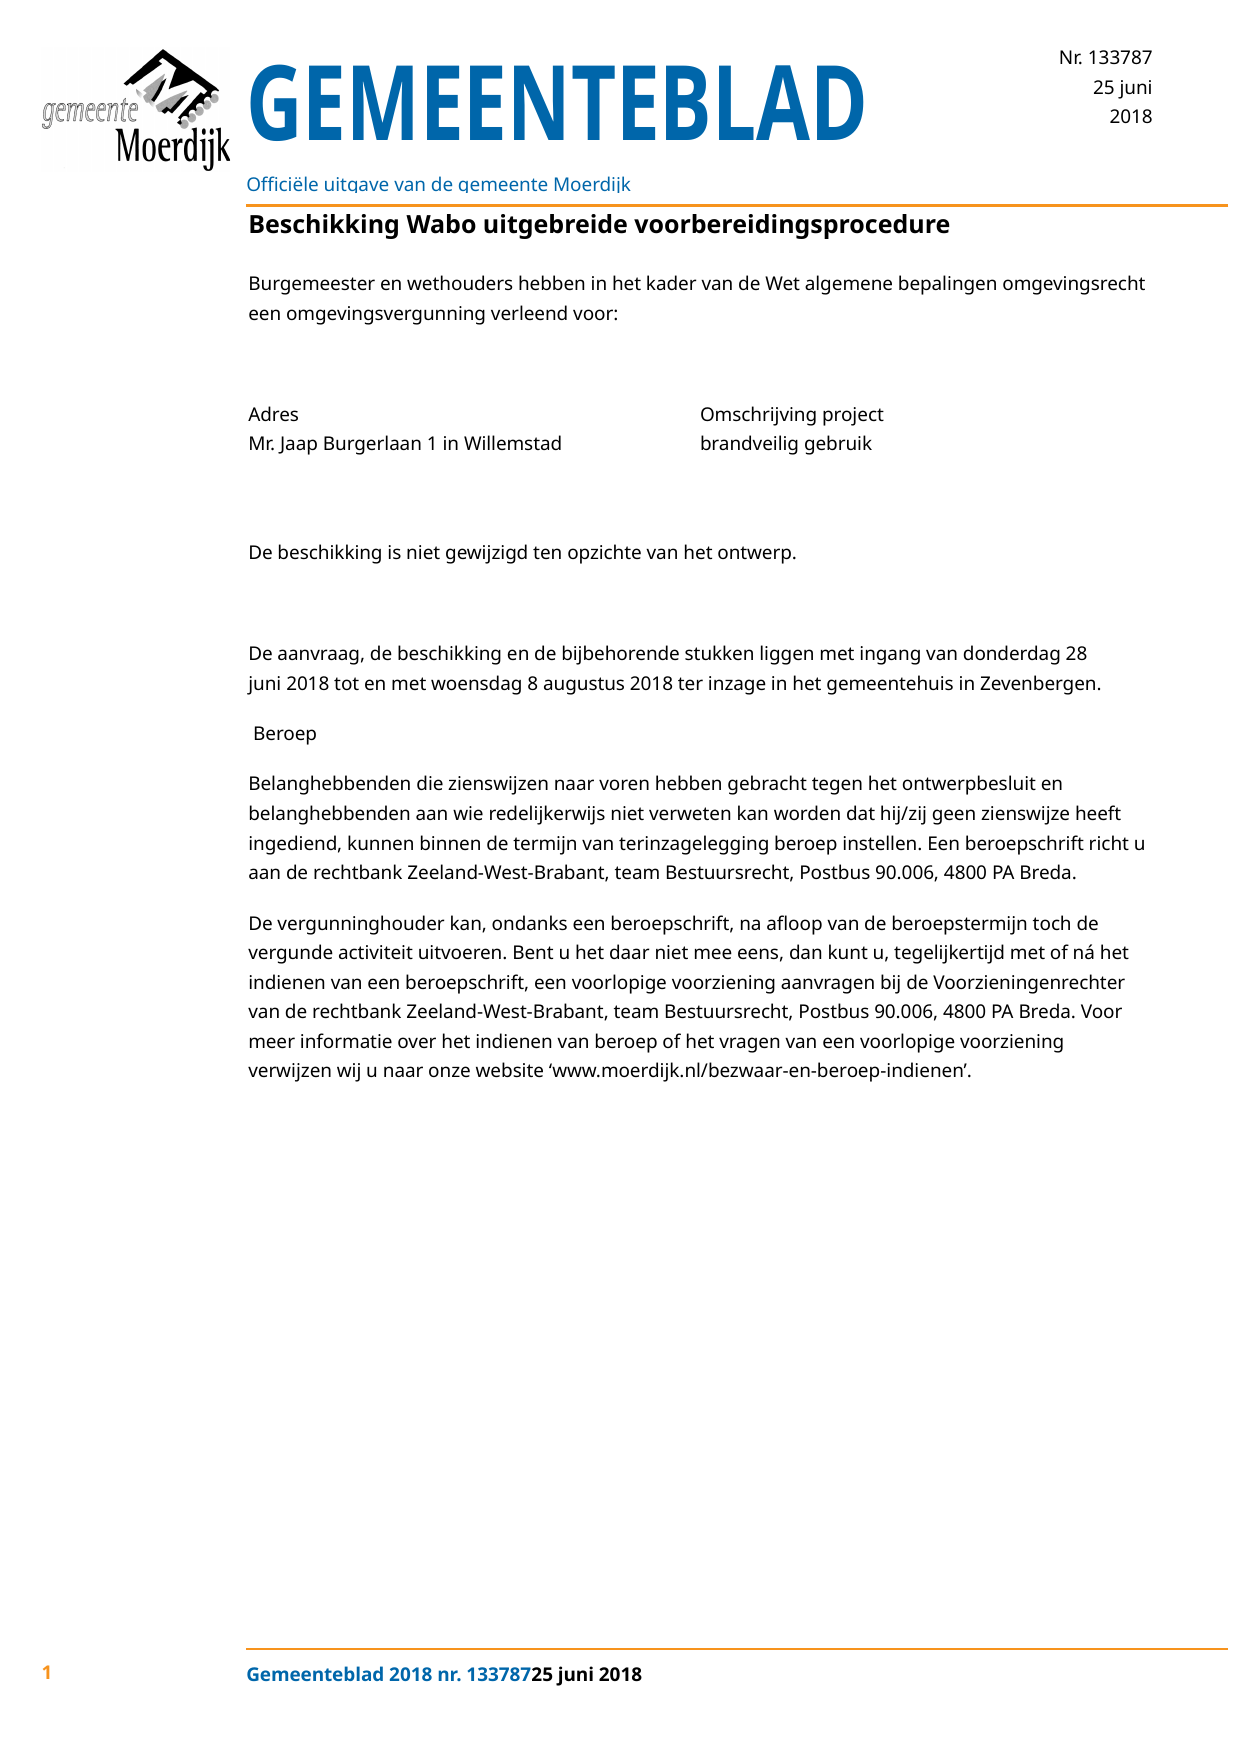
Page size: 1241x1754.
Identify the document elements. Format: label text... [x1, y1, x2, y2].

table_header Omschrijving project brandveilig gebruik [700, 401, 1152, 486]
text Burgemeester en wethouders hebben in het kader van de Wet algemene bepalingen omgevingsrecht een omgevingsvergunning verleend voor: [248, 270, 1152, 326]
text Belanghebbenden die zienswijzen naar voren hebben gebracht tegen het ontwerpbesluit en belanghebbenden aan wie redelijkerwijs niet verweten kan worden dat hij/zij geen zienswijze heeft ingediend, kunnen binnen de termijn van terinzagelegging beroep instellen. Een beroepschrift richt u aan de rechtbank Zeeland-West-Brabant, team Bestuursrecht, Postbus 90.006, 4800 PA Breda. [248, 771, 1152, 885]
text De beschikking is niet gewijzigd ten opzichte van het ontwerp. [248, 539, 1152, 565]
text Beroep [248, 720, 1152, 746]
table_header Adres Mr. Jaap Burgerlaan 1 in Willemstad [248, 401, 700, 486]
text Beschikking Wabo uitgebreide voorbereidingsprocedure [248, 207, 1152, 241]
text De aanvraag, de beschikking en de bijbehorende stukken liggen met ingang van donderdag 28 juni 2018 tot en met woensdag 8 augustus 2018 ter inzage in het gemeentehuis in Zevenbergen. [248, 640, 1152, 696]
picture [41, 47, 231, 172]
text De vergunninghouder kan, ondanks een beroepschrift, na afloop van de beroepstermijn toch de vergunde activiteit uitvoeren. Bent u het daar niet mee eens, dan kunt u, tegelijkertijd met of ná het indienen van een beroepschrift, een voorlopige voorziening aanvragen bij de Voorzieningenrechter van de rechtbank Zeeland-West-Brabant, team Bestuursrecht, Postbus 90.006, 4800 PA Breda. Voor meer informatie over het indienen van beroep of het vragen van een voorlopige voorziening verwijzen wij u naar onze website ‘www.moerdijk.nl/bezwaar-en-beroep-indienen’. [248, 910, 1152, 1083]
